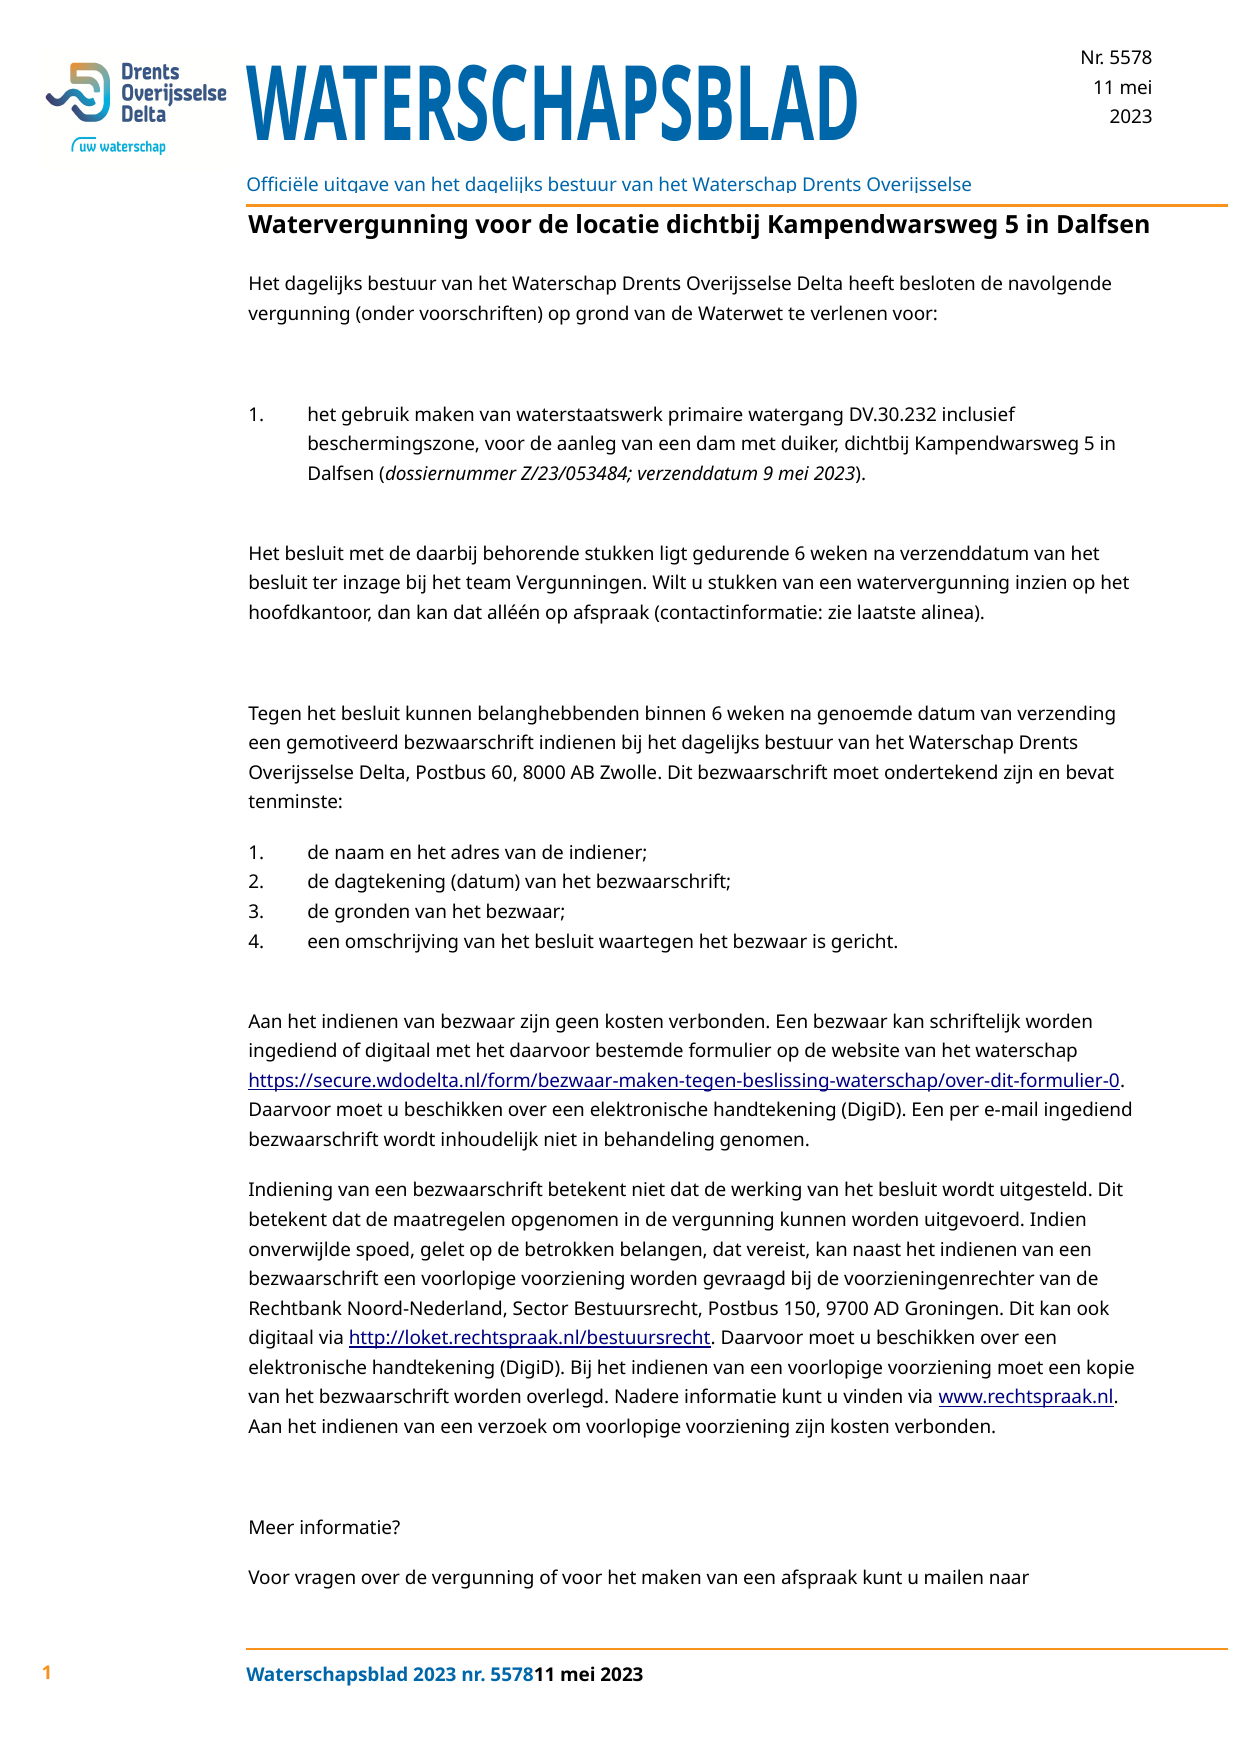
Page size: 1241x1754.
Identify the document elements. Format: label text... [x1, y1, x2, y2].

text Meer informatie? [248, 1514, 1152, 1540]
text Voor vragen over de vergunning of voor het maken van een afspraak kunt u mailen naar [248, 1564, 1152, 1590]
list het gebruik maken van waterstaatswerk primaire watergang DV.30.232 inclusief beschermingszone, voor de aanleg van een dam met duiker, dichtbij Kampendwarsweg 5 in Dalfsen (dossiernummer Z/23/053484; verzenddatum 9 mei 2023). [248, 401, 1152, 486]
list de gronden van het bezwaar; [248, 898, 1152, 924]
list de naam en het adres van de indiener; [248, 839, 1152, 865]
text Tegen het besluit kunnen belanghebbenden binnen 6 weken na genoemde datum van verzending een gemotiveerd bezwaarschrift indienen bij het dagelijks bestuur van het Waterschap Drents Overijsselse Delta, Postbus 60, 8000 AB Zwolle. Dit bezwaarschrift moet ondertekend zijn en bevat tenminste: [248, 700, 1152, 814]
list een omschrijving van het besluit waartegen het bezwaar is gericht. [248, 928, 1152, 953]
text Aan het indienen van bezwaar zijn geen kosten verbonden. Een bezwaar kan schriftelijk worden ingediend of digitaal met het daarvoor bestemde formulier op de website van het waterschap https://secure.wdodelta.nl/form/bezwaar-maken-tegen-beslissing-waterschap/over-dit-formulier-0. Daarvoor moet u beschikken over een elektronische handtekening (DigiD). Een per e-mail ingediend bezwaarschrift wordt inhoudelijk niet in behandeling genomen. [248, 1008, 1152, 1152]
picture [41, 47, 231, 172]
text Het besluit met de daarbij behorende stukken ligt gedurende 6 weken na verzenddatum van het besluit ter inzage bij het team Vergunningen. Wilt u stukken van een watervergunning inzien op het hoofdkantoor, dan kan dat alléén op afspraak (contactinformatie: zie laatste alinea). [248, 540, 1152, 625]
text Indiening van een bezwaarschrift betekent niet dat de werking van het besluit wordt uitgesteld. Dit betekent dat de maatregelen opgenomen in de vergunning kunnen worden uitgevoerd. Indien onverwijlde spoed, gelet op de betrokken belangen, dat vereist, kan naast het indienen van een bezwaarschrift een voorlopige voorziening worden gevraagd bij de voorzieningenrechter van de Rechtbank Noord-Nederland, Sector Bestuursrecht, Postbus 150, 9700 AD Groningen. Dit kan ook digitaal via http://loket.rechtspraak.nl/bestuursrecht. Daarvoor moet u beschikken over een elektronische handtekening (DigiD). Bij het indienen van een voorlopige voorziening moet een kopie van het bezwaarschrift worden overlegd. Nadere informatie kunt u vinden via www.rechtspraak.nl. Aan het indienen van een verzoek om voorlopige voorziening zijn kosten verbonden. [248, 1177, 1152, 1439]
list de dagtekening (datum) van het bezwaarschrift; [248, 869, 1152, 894]
text Het dagelijks bestuur van het Waterschap Drents Overijsselse Delta heeft besloten de navolgende vergunning (onder voorschriften) op grond van de Waterwet te verlenen voor: [248, 270, 1152, 326]
text Watervergunning voor de locatie dichtbij Kampendwarsweg 5 in Dalfsen [248, 207, 1152, 241]
